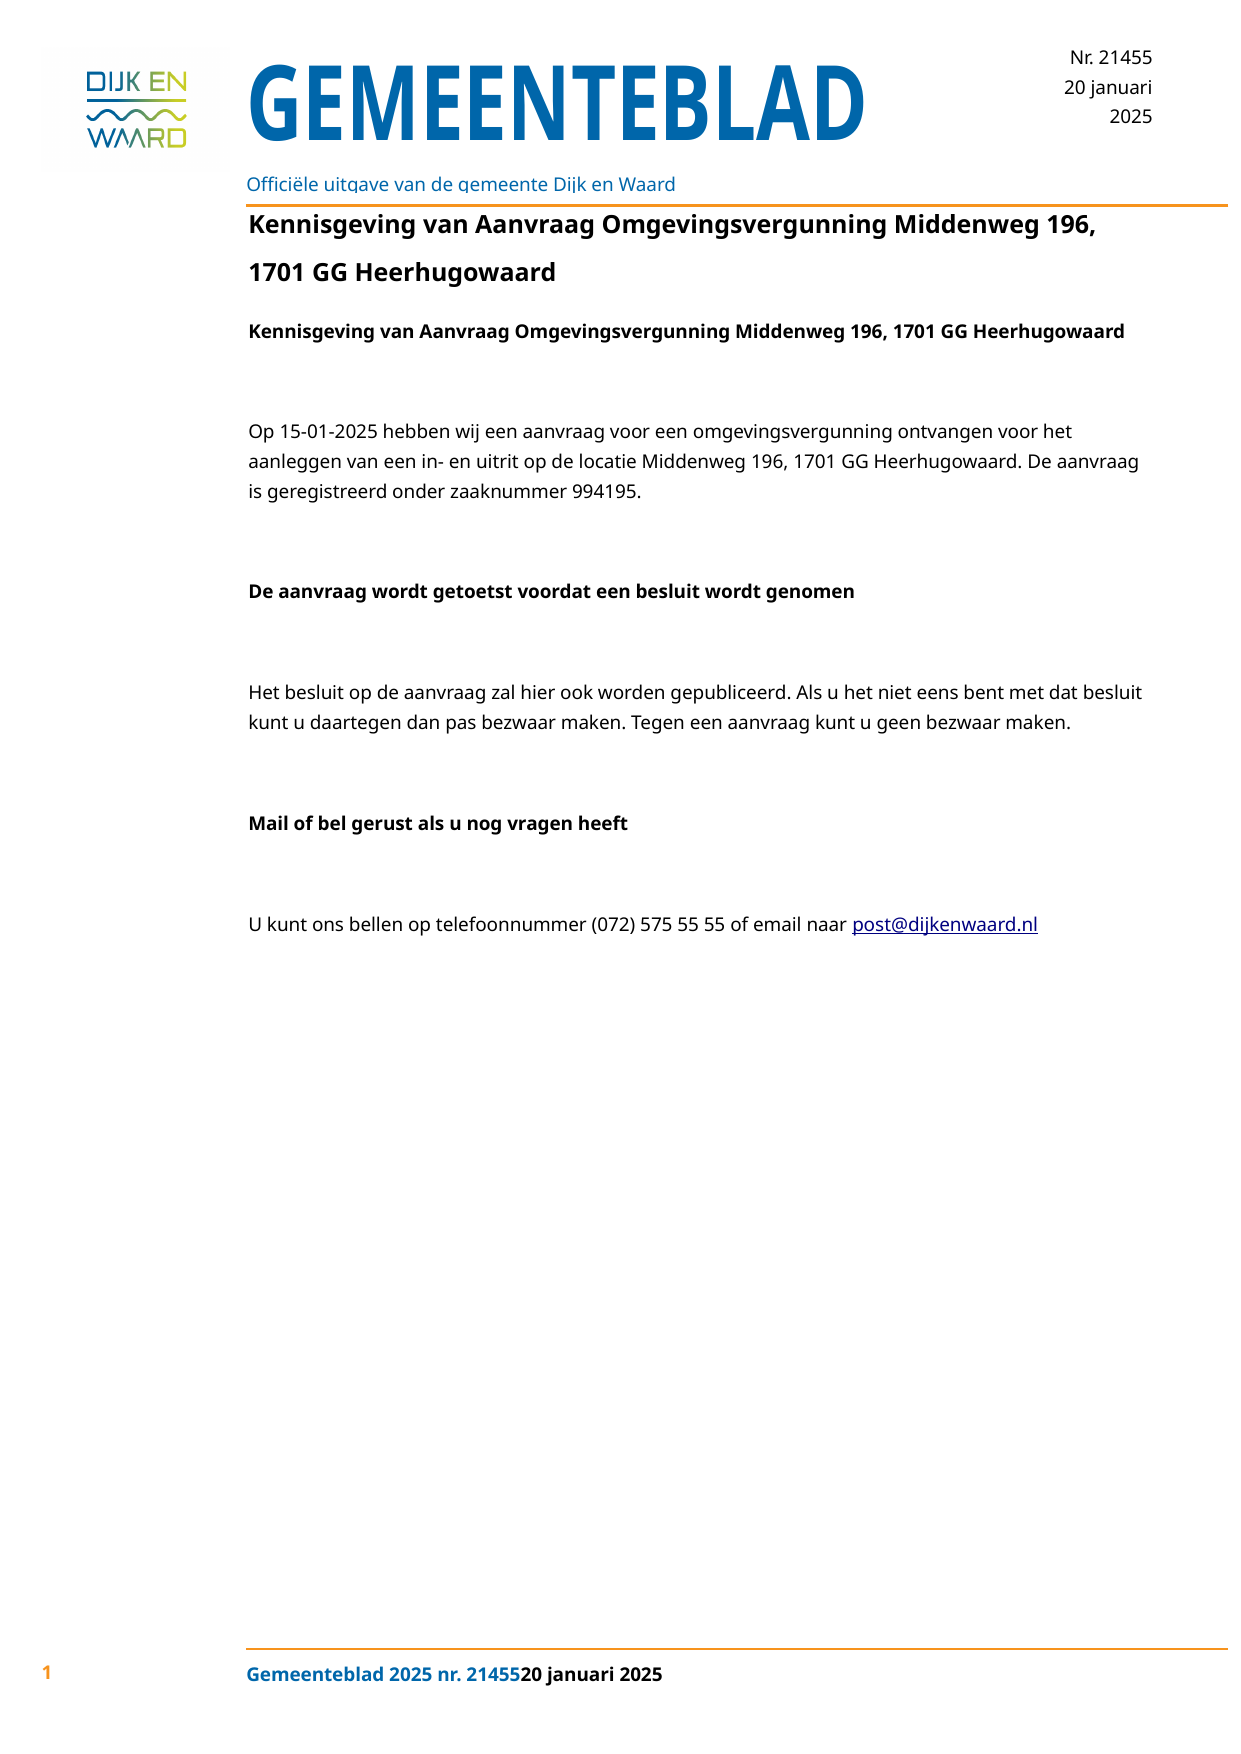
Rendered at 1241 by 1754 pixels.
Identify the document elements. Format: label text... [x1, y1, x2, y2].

text Kennisgeving van Aanvraag Omgevingsvergunning Middenweg 196, 1701 GG Heerhugowaard [248, 207, 1152, 288]
picture [41, 47, 231, 172]
text U kunt ons bellen op telefoonnummer (072) 575 55 55 of email naar post@dijkenwaard.nl [248, 911, 1152, 937]
text Het besluit op de aanvraag zal hier ook worden gepubliceerd. Als u het niet eens bent met dat besluit kunt u daartegen dan pas bezwaar maken. Tegen een aanvraag kunt u geen bezwaar maken. [248, 679, 1152, 735]
text Mail of bel gerust als u nog vragen heeft [248, 810, 1152, 836]
text Kennisgeving van Aanvraag Omgevingsvergunning Middenweg 196, 1701 GG Heerhugowaard [248, 318, 1152, 344]
text De aanvraag wordt getoetst voordat een besluit wordt genomen [248, 579, 1152, 604]
text Op 15-01-2025 hebben wij een aanvraag voor een omgevingsvergunning ontvangen voor het aanleggen van een in- en uitrit op de locatie Middenweg 196, 1701 GG Heerhugowaard. De aanvraag is geregistreerd onder zaaknummer 994195. [248, 419, 1152, 504]
